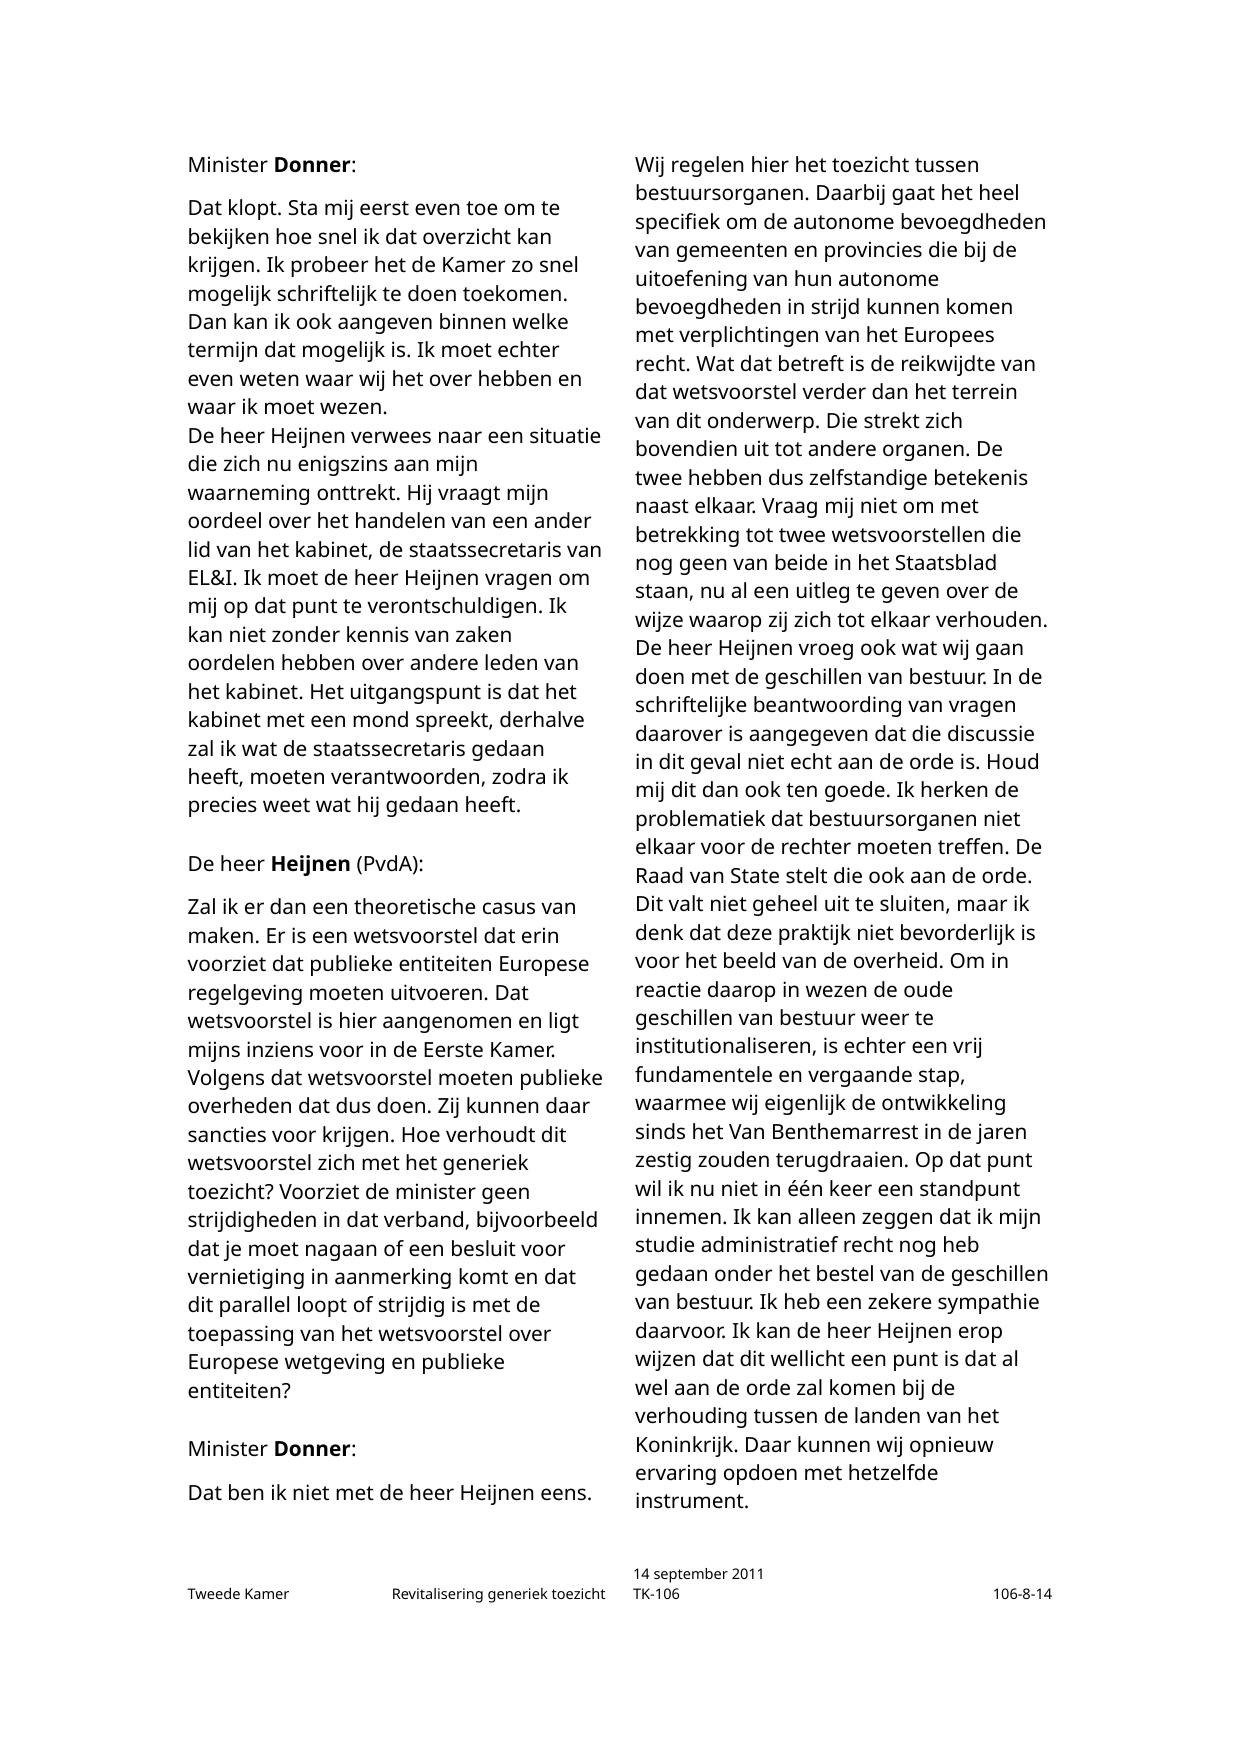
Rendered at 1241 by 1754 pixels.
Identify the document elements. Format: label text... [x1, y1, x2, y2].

text Zal ik er dan een theoretische casus van maken. Er is een wetsvoorstel dat erin voorziet dat publieke entiteiten Europese regelgeving moeten uitvoeren. Dat wetsvoorstel is hier aangenomen en ligt mijns inziens voor in de Eerste Kamer. Volgens dat wetsvoorstel moeten publieke overheden dat dus doen. Zij kunnen daar sancties voor krijgen. Hoe verhoudt dit wetsvoorstel zich met het generiek toezicht? Voorziet de minister geen strijdigheden in dat verband, bijvoorbeeld dat je moet nagaan of een besluit voor vernietiging in aanmerking komt en dat dit parallel loopt of strijdig is met de toepassing van het wetsvoorstel over Europese wetgeving en publieke entiteiten? [187, 892, 605, 1404]
text Dat ben ik niet met de heer Heijnen eens. [187, 1478, 605, 1506]
text Wij regelen hier het toezicht tussen bestuursorganen. Daarbij gaat het heel specifiek om de autonome bevoegdheden van gemeenten en provincies die bij de uitoefening van hun autonome bevoegdheden in strijd kunnen komen met verplichtingen van het Europees recht. Wat dat betreft is de reikwijdte van dat wetsvoorstel verder dan het terrein van dit onderwerp. Die strekt zich bovendien uit tot andere organen. De twee hebben dus zelfstandige betekenis naast elkaar. Vraag mij niet om met betrekking tot twee wetsvoorstellen die nog geen van beide in het Staatsblad staan, nu al een uitleg te geven over de wijze waarop zij zich tot elkaar verhouden. [635, 150, 1053, 633]
text Minister Donner: [187, 1434, 605, 1463]
text Dat klopt. Sta mij eerst even toe om te bekijken hoe snel ik dat overzicht kan krijgen. Ik probeer het de Kamer zo snel mogelijk schriftelijk te doen toekomen. Dan kan ik ook aangeven binnen welke termijn dat mogelijk is. Ik moet echter even weten waar wij het over hebben en waar ik moet wezen. [187, 193, 605, 421]
text Minister Donner: [187, 150, 605, 178]
text De heer Heijnen verwees naar een situatie die zich nu enigszins aan mijn waarneming onttrekt. Hij vraagt mijn oordeel over het handelen van een ander lid van het kabinet, de staatssecretaris van EL&I. Ik moet de heer Heijnen vragen om mij op dat punt te verontschuldigen. Ik kan niet zonder kennis van zaken oordelen hebben over andere leden van het kabinet. Het uitgangspunt is dat het kabinet met een mond spreekt, derhalve zal ik wat de staatssecretaris gedaan heeft, moeten verantwoorden, zodra ik precies weet wat hij gedaan heeft. [187, 421, 605, 819]
text De heer Heijnen vroeg ook wat wij gaan doen met de geschillen van bestuur. In de schriftelijke beantwoording van vragen daarover is aangegeven dat die discussie in dit geval niet echt aan de orde is. Houd mij dit dan ook ten goede. Ik herken de problematiek dat bestuursorganen niet elkaar voor de rechter moeten treffen. De Raad van State stelt die ook aan de orde. Dit valt niet geheel uit te sluiten, maar ik denk dat deze praktijk niet bevorderlijk is voor het beeld van de overheid. Om in reactie daarop in wezen de oude geschillen van bestuur weer te institutionaliseren, is echter een vrij fundamentele en vergaande stap, waarmee wij eigenlijk de ontwikkeling sinds het Van Benthemarrest in de jaren zestig zouden terugdraaien. Op dat punt wil ik nu niet in één keer een standpunt innemen. Ik kan alleen zeggen dat ik mijn studie administratief recht nog heb gedaan onder het bestel van de geschillen van bestuur. Ik heb een zekere sympathie daarvoor. Ik kan de heer Heijnen erop wijzen dat dit wellicht een punt is dat al wel aan de orde zal komen bij de verhouding tussen de landen van het Koninkrijk. Daar kunnen wij opnieuw ervaring opdoen met hetzelfde instrument. [635, 633, 1053, 1515]
text De heer Heijnen (PvdA): [187, 849, 605, 877]
